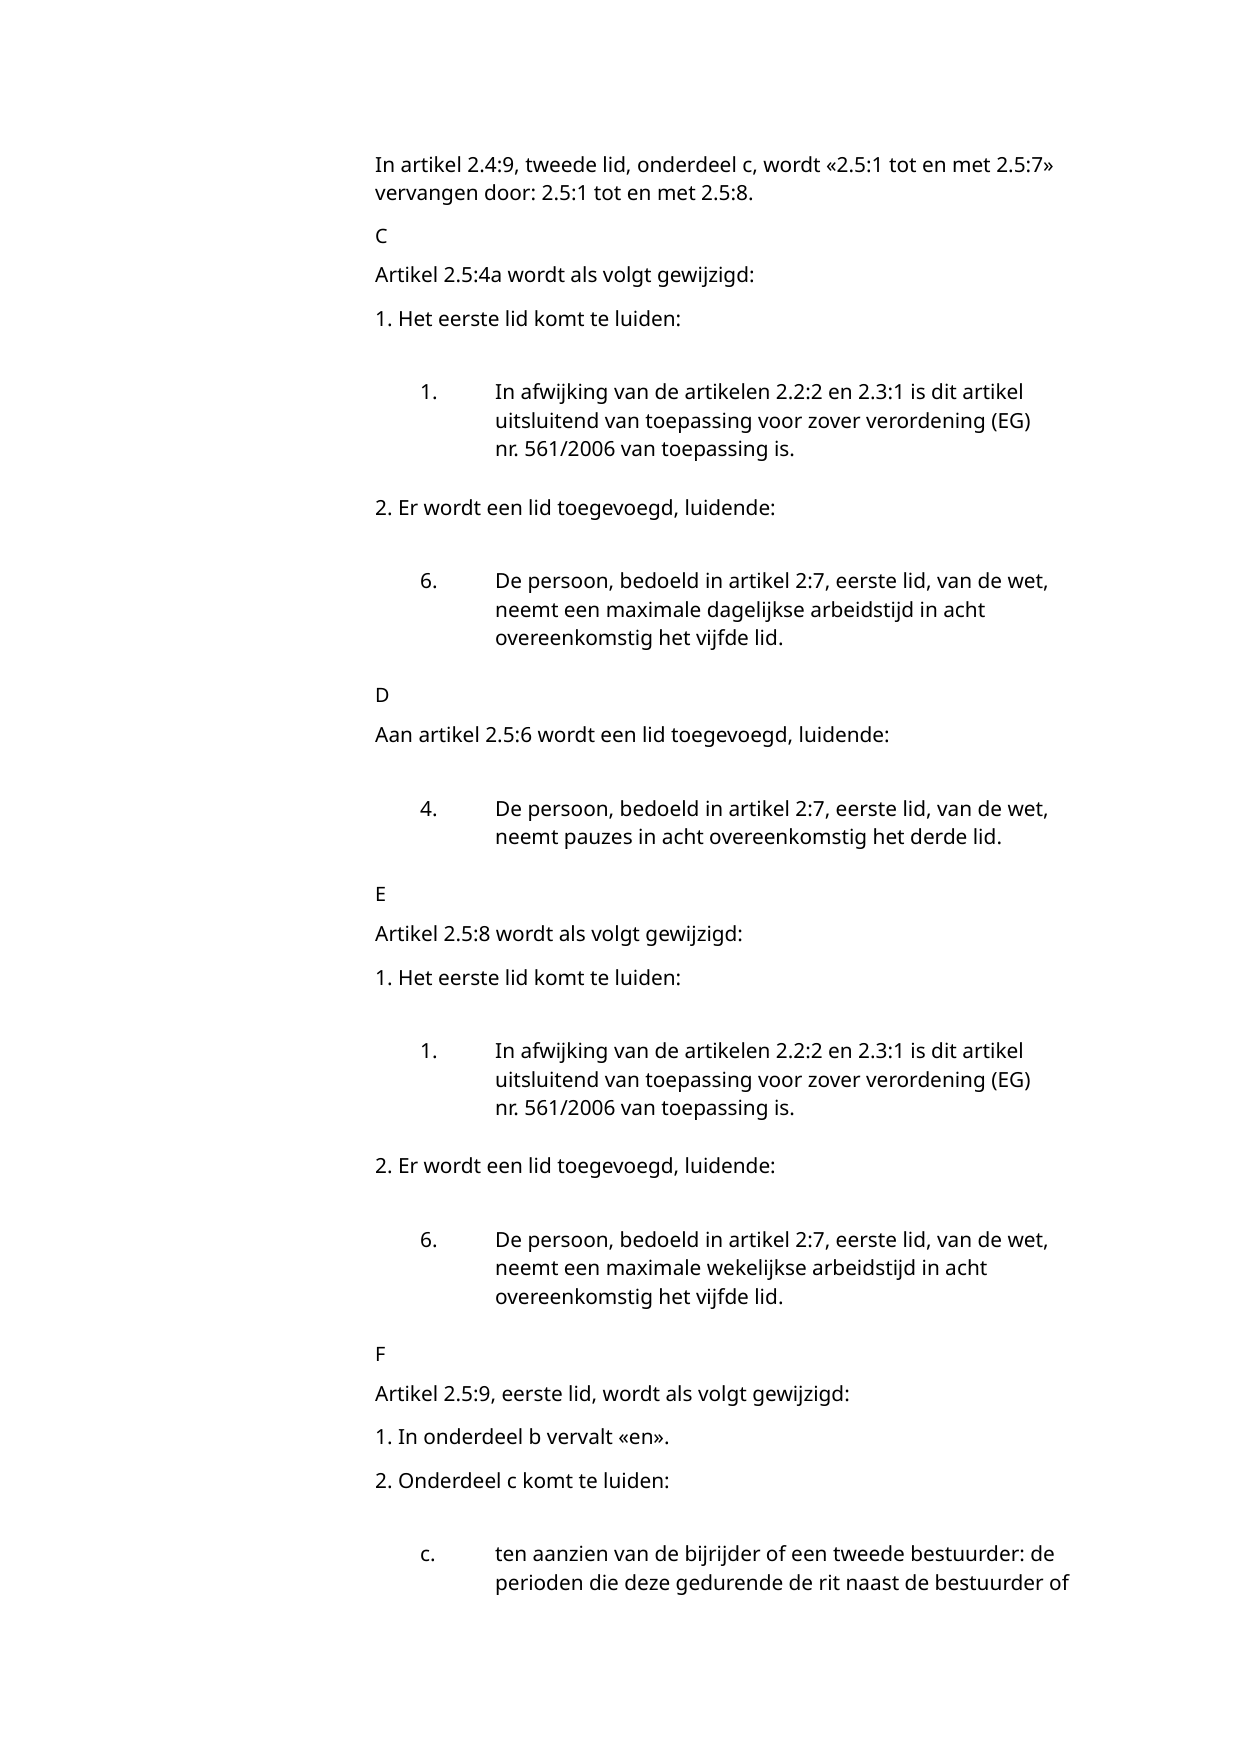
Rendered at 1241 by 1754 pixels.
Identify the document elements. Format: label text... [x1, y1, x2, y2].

text D [375, 682, 1090, 708]
list ten aanzien van de bijrijder of een tweede bestuurder: de perioden die deze gedurende de rit naast de bestuurder of [420, 1539, 1090, 1596]
list De persoon, bedoeld in artikel 2:7, eerste lid, van de wet, neemt een maximale dagelijkse arbeidstijd in acht overeenkomstig het vijfde lid. [420, 566, 1090, 652]
text 1. In onderdeel b vervalt «en». [375, 1422, 1090, 1451]
text Aan artikel 2.5:6 wordt een lid toegevoegd, luidende: [375, 720, 1090, 749]
list In afwijking van de artikelen 2.2:2 en 2.3:1 is dit artikel uitsluitend van toepassing voor zover verordening (EG) nr. 561/2006 van toepassing is. [420, 1036, 1090, 1122]
list De persoon, bedoeld in artikel 2:7, eerste lid, van de wet, neemt een maximale wekelijkse arbeidstijd in acht overeenkomstig het vijfde lid. [420, 1225, 1090, 1310]
text Artikel 2.5:9, eerste lid, wordt als volgt gewijzigd: [375, 1379, 1090, 1407]
text 2. Er wordt een lid toegevoegd, luidende: [375, 1152, 1090, 1180]
text 2. Onderdeel c komt te luiden: [375, 1466, 1090, 1494]
text F [375, 1340, 1090, 1367]
text E [375, 881, 1090, 908]
text 1. Het eerste lid komt te luiden: [375, 304, 1090, 332]
list In afwijking van de artikelen 2.2:2 en 2.3:1 is dit artikel uitsluitend van toepassing voor zover verordening (EG) nr. 561/2006 van toepassing is. [420, 377, 1090, 463]
text 1. Het eerste lid komt te luiden: [375, 963, 1090, 991]
text Artikel 2.5:8 wordt als volgt gewijzigd: [375, 919, 1090, 948]
text C [375, 222, 1090, 249]
list De persoon, bedoeld in artikel 2:7, eerste lid, van de wet, neemt pauzes in acht overeenkomstig het derde lid. [420, 794, 1090, 851]
text In artikel 2.4:9, tweede lid, onderdeel c, wordt «2.5:1 tot en met 2.5:7» vervangen door: 2.5:1 tot en met 2.5:8. [375, 150, 1090, 207]
text Artikel 2.5:4a wordt als volgt gewijzigd: [375, 261, 1090, 289]
text 2. Er wordt een lid toegevoegd, luidende: [375, 493, 1090, 521]
